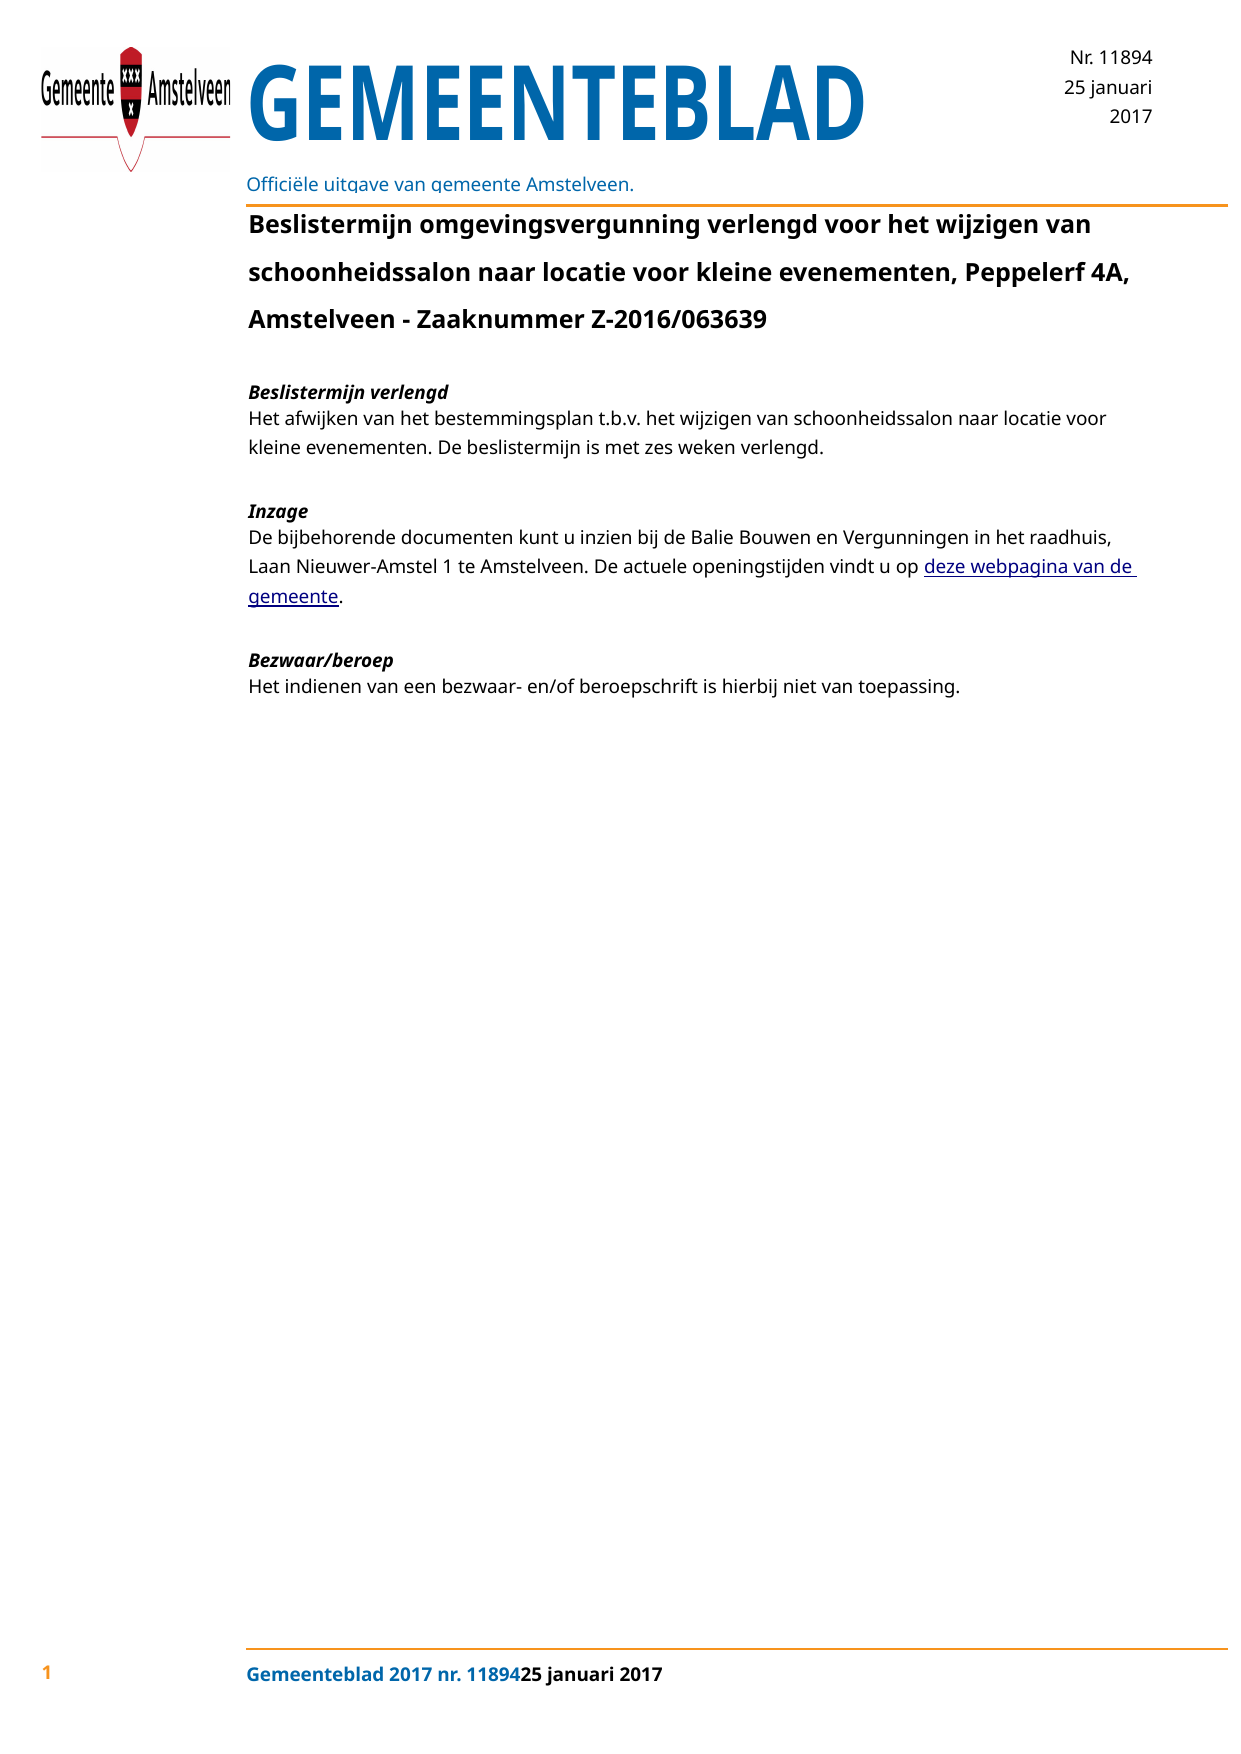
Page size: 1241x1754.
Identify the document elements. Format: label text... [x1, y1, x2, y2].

text Inzage [248, 498, 1152, 524]
text Het indienen van een bezwaar- en/of beroepschrift is hierbij niet van toepassing. [248, 673, 1152, 699]
text Beslistermijn omgevingsvergunning verlengd voor het wijzigen van schoonheidssalon naar locatie voor kleine evenementen, Peppelerf 4A, Amstelveen - Zaaknummer Z-2016/063639 [248, 207, 1152, 336]
text Het afwijken van het bestemmingsplan t.b.v. het wijzigen van schoonheidssalon naar locatie voor kleine evenementen. De beslistermijn is met zes weken verlengd. [248, 405, 1152, 460]
text De bijbehorende documenten kunt u inzien bij de Balie Bouwen en Vergunningen in het raadhuis, Laan Nieuwer-Amstel 1 te Amstelveen. De actuele openingstijden vindt u op deze webpagina van de gemeente. [248, 524, 1152, 609]
text Beslistermijn verlengd [248, 379, 1152, 405]
text Bezwaar/beroep [248, 647, 1152, 673]
picture [41, 47, 231, 172]
